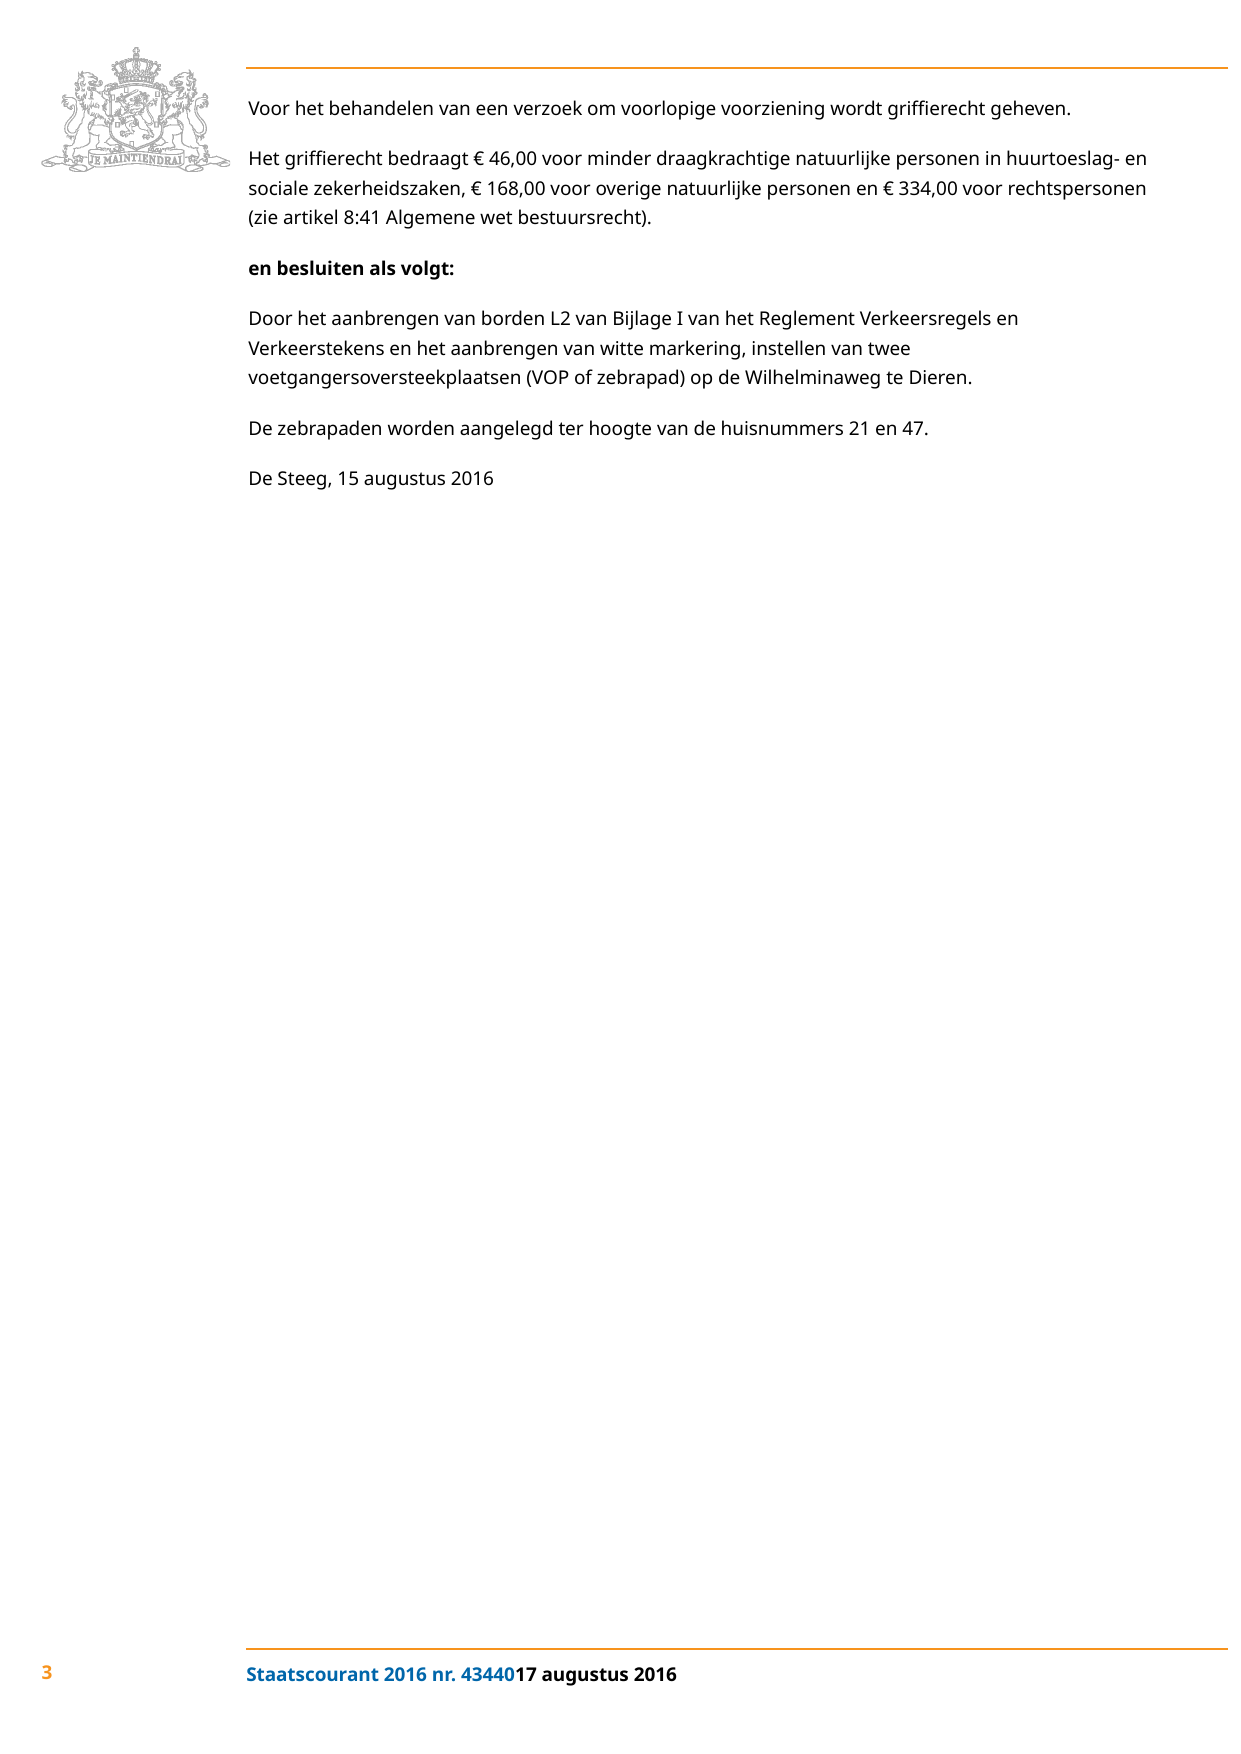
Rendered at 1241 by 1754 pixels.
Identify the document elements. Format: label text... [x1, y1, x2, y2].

text Door het aanbrengen van borden L2 van Bijlage I van het Reglement Verkeersregels en Verkeerstekens en het aanbrengen van witte markering, instellen van twee voetgangersoversteekplaatsen (VOP of zebrapad) op de Wilhelminaweg te Dieren. [248, 305, 1152, 390]
text Het griffierecht bedraagt € 46,00 voor minder draagkrachtige natuurlijke personen in huurtoeslag- en sociale zekerheidszaken, € 168,00 voor overige natuurlijke personen en € 334,00 voor rechtspersonen (zie artikel 8:41 Algemene wet bestuursrecht). [248, 145, 1152, 230]
text De zebrapaden worden aangelegd ter hoogte van de huisnummers 21 en 47. [248, 415, 1152, 441]
text De Steeg, 15 augustus 2016 [248, 465, 1152, 491]
text en besluiten als volgt: [248, 255, 1152, 281]
picture [41, 47, 231, 172]
text Voor het behandelen van een verzoek om voorlopige voorziening wordt griffierecht geheven. [248, 95, 1152, 121]
